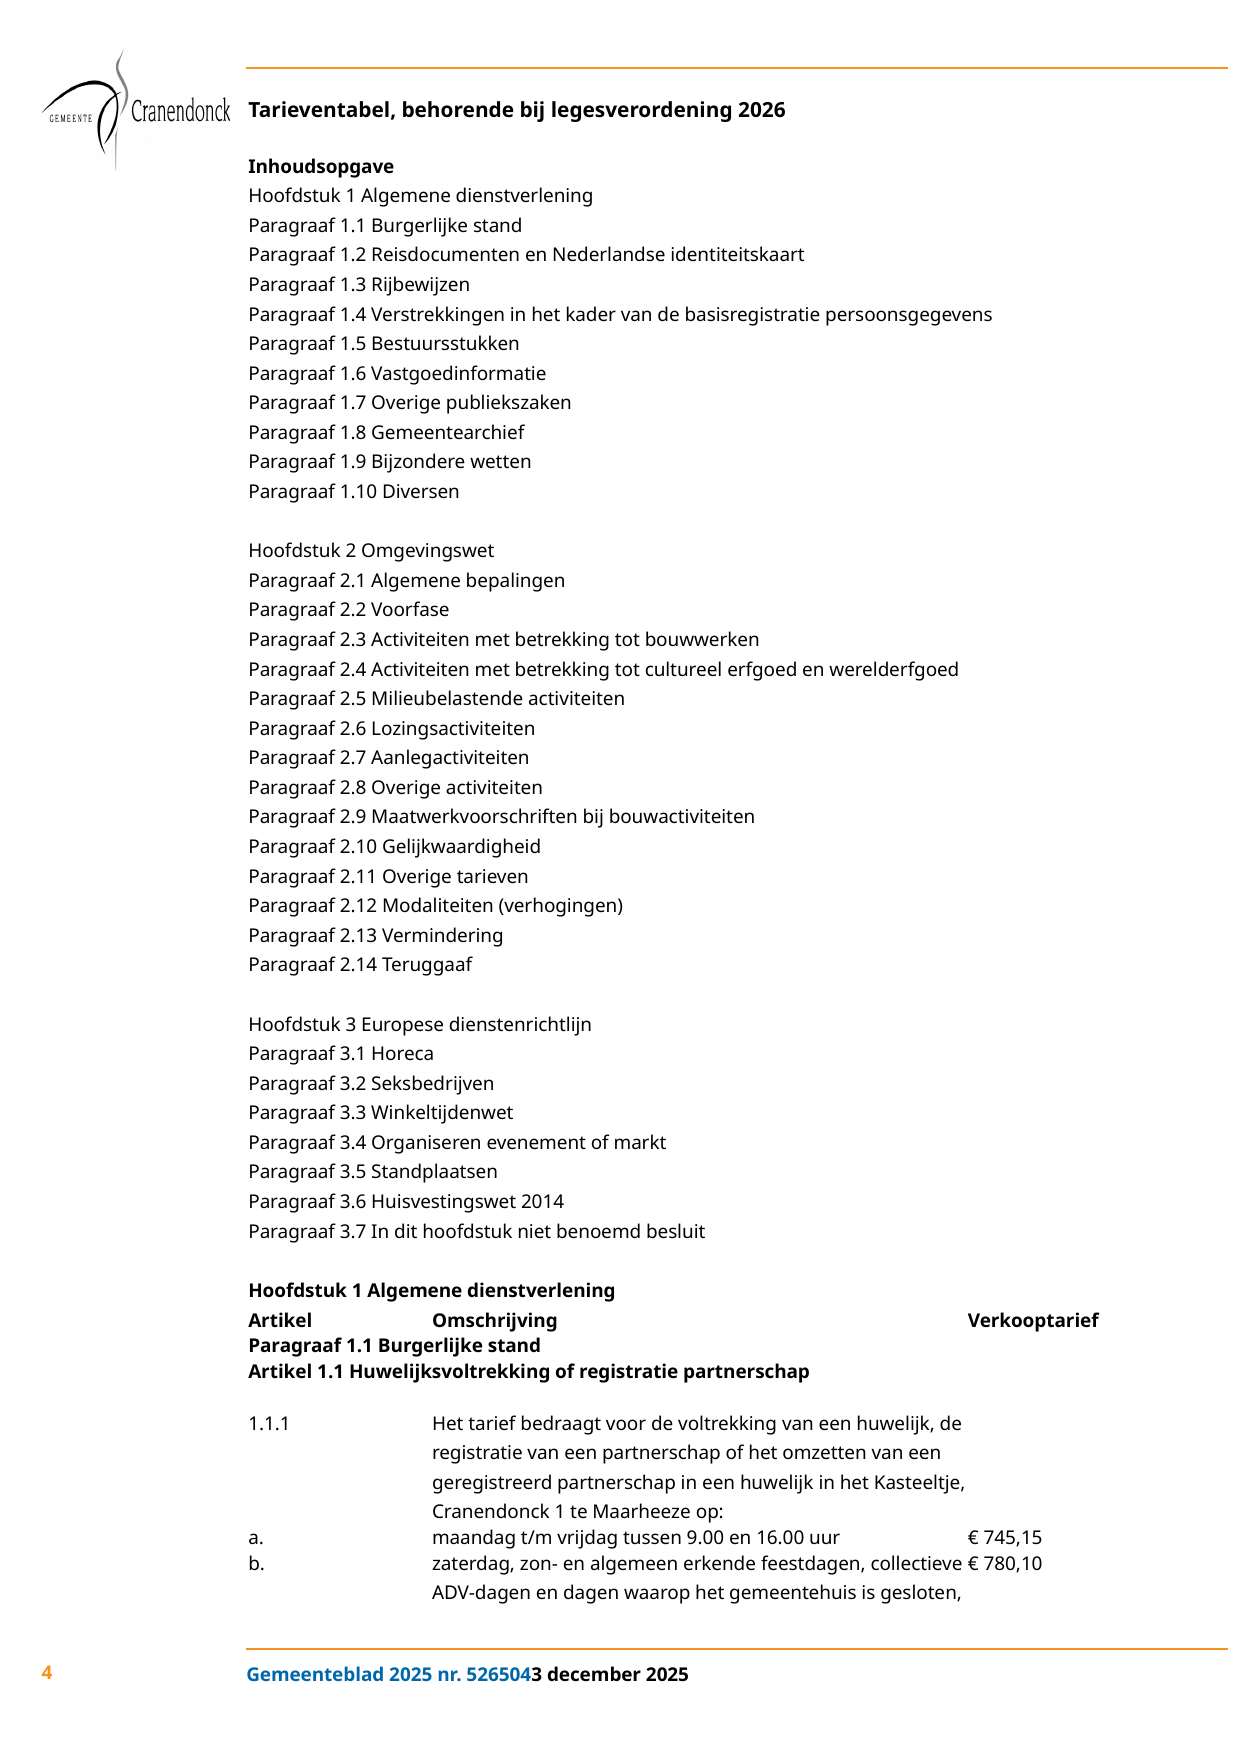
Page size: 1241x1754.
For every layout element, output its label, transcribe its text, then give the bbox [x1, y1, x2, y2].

text Paragraaf 2.14 Teruggaaf [248, 952, 1152, 977]
text Paragraaf 3.7 In dit hoofdstuk niet benoemd besluit [248, 1218, 1152, 1244]
text Hoofdstuk 2 Omgevingswet [248, 537, 1152, 563]
text Paragraaf 1.7 Overige publiekszaken [248, 389, 1152, 415]
text Paragraaf 2.2 Voorfase [248, 597, 1152, 622]
text Paragraaf 1.10 Diversen [248, 478, 1152, 504]
text Hoofdstuk 3 Europese dienstenrichtlijn [248, 1011, 1152, 1037]
table_cell € 780,10 [968, 1550, 1152, 1605]
text Hoofdstuk 1 Algemene dienstverlening [248, 182, 1152, 208]
table_cell € 745,15 [968, 1524, 1152, 1550]
text Paragraaf 2.12 Modaliteiten (verhogingen) [248, 892, 1152, 918]
text Paragraaf 1.8 Gemeentearchief [248, 419, 1152, 445]
text Paragraaf 3.5 Standplaatsen [248, 1159, 1152, 1184]
text Paragraaf 3.1 Horeca [248, 1040, 1152, 1066]
text Paragraaf 2.5 Milieubelastende activiteiten [248, 685, 1152, 711]
table_header Verkooptarief [968, 1307, 1152, 1332]
table_cell zaterdag, zon- en algemeen erkende feestdagen, collectieve ADV-dagen en dagen waarop het gemeentehuis is gesloten, [432, 1550, 968, 1605]
text Paragraaf 1.9 Bijzondere wetten [248, 449, 1152, 474]
table_cell [248, 1384, 432, 1410]
text Paragraaf 2.7 Aanlegactiviteiten [248, 744, 1152, 770]
table_cell Paragraaf 1.1 Burgerlijke stand [248, 1333, 1152, 1358]
text Paragraaf 2.13 Vermindering [248, 922, 1152, 948]
text Paragraaf 3.4 Organiseren evenement of markt [248, 1129, 1152, 1155]
text Paragraaf 3.6 Huisvestingswet 2014 [248, 1188, 1152, 1214]
table_cell Artikel 1.1 Huwelijksvoltrekking of registratie partnerschap [248, 1358, 1152, 1384]
text Paragraaf 1.1 Burgerlijke stand [248, 212, 1152, 238]
table_cell [968, 1410, 1152, 1524]
text Paragraaf 2.6 Lozingsactiviteiten [248, 715, 1152, 741]
text Tarieventabel, behorende bij legesverordening 2026 [248, 95, 1152, 123]
picture [41, 47, 231, 172]
text Paragraaf 1.2 Reisdocumenten en Nederlandse identiteitskaart [248, 242, 1152, 267]
text Inhoudsopgave [248, 153, 1152, 179]
text Paragraaf 2.1 Algemene bepalingen [248, 567, 1152, 593]
text Paragraaf 1.5 Bestuursstukken [248, 330, 1152, 356]
text Paragraaf 3.2 Seksbedrijven [248, 1070, 1152, 1096]
table_header Artikel [248, 1307, 432, 1332]
text Paragraaf 2.9 Maatwerkvoorschriften bij bouwactiviteiten [248, 804, 1152, 829]
table_cell [968, 1384, 1152, 1410]
text Paragraaf 2.10 Gelijkwaardigheid [248, 833, 1152, 859]
table_cell maandag t/m vrijdag tussen 9.00 en 16.00 uur [432, 1524, 968, 1550]
table_cell 1.1.1 [248, 1410, 432, 1524]
text Hoofdstuk 1 Algemene dienstverlening [248, 1277, 1152, 1303]
text Paragraaf 1.3 Rijbewijzen [248, 271, 1152, 297]
text Paragraaf 2.8 Overige activiteiten [248, 774, 1152, 800]
table_cell b. [248, 1550, 432, 1605]
table_cell Het tarief bedraagt voor de voltrekking van een huwelijk, de registratie van een partnerschap of het omzetten van een geregistreerd partnerschap in een huwelijk in het Kasteeltje, Cranendonck 1 te Maarheeze op: [432, 1410, 968, 1524]
table_cell a. [248, 1524, 432, 1550]
text Paragraaf 3.3 Winkeltijdenwet [248, 1099, 1152, 1125]
text Paragraaf 1.4 Verstrekkingen in het kader van de basisregistratie persoonsgegevens [248, 301, 1152, 327]
table_header Omschrijving [432, 1307, 968, 1332]
text Paragraaf 2.11 Overige tarieven [248, 863, 1152, 889]
text Paragraaf 2.4 Activiteiten met betrekking tot cultureel erfgoed en werelderfgoed [248, 656, 1152, 682]
table_cell [432, 1384, 968, 1410]
text Paragraaf 2.3 Activiteiten met betrekking tot bouwwerken [248, 626, 1152, 652]
text Paragraaf 1.6 Vastgoedinformatie [248, 360, 1152, 386]
